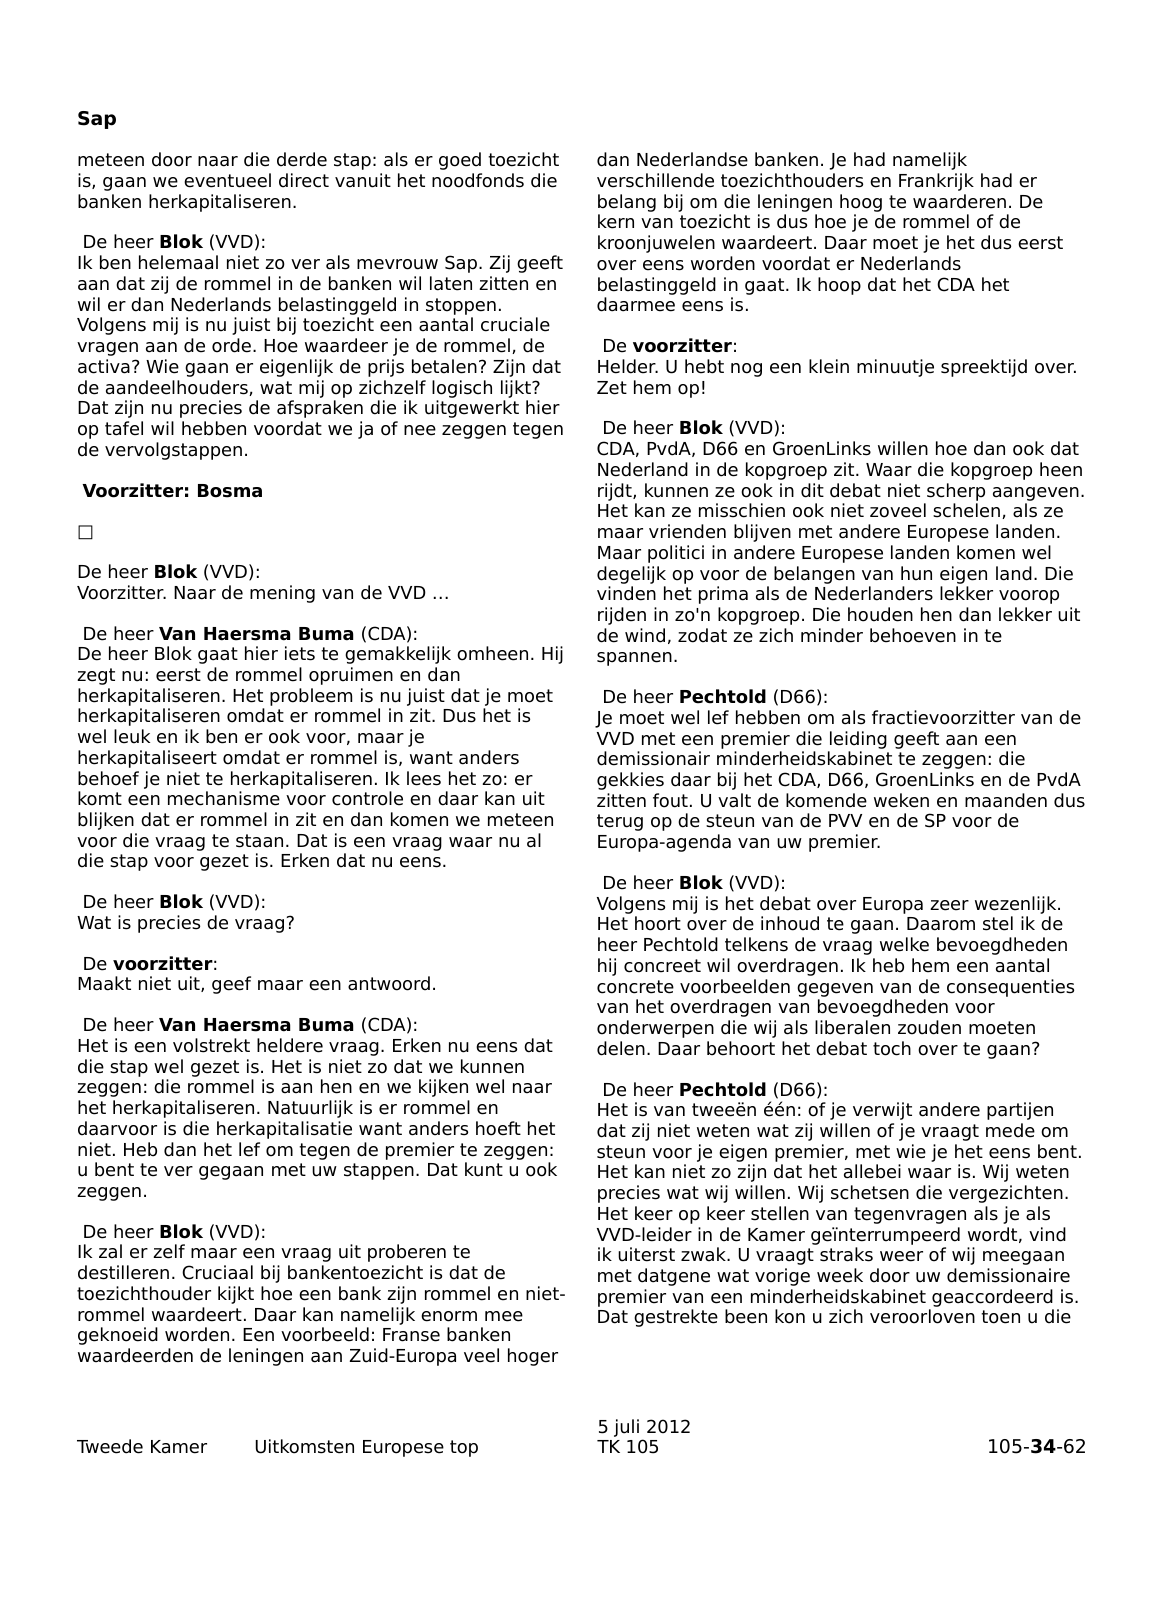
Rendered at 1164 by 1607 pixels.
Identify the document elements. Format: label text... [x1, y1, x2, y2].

text De heer Pechtold (D66): [596, 687, 1087, 708]
text □ [77, 521, 567, 542]
text Maakt niet uit, geef maar een antwoord. [77, 974, 567, 995]
text Voorzitter. Naar de mening van de VVD … [77, 583, 567, 603]
text De heer Blok (VVD): [77, 562, 567, 583]
text Volgens mij is het debat over Europa zeer wezenlijk. Het hoort over de inhoud te gaan. Daarom stel ik de heer Pechtold telkens de vraag welke bevoegdheden hij concreet wil overdragen. Ik heb hem een aantal concrete voorbeelden gegeven van de consequenties van het overdragen van bevoegdheden voor onderwerpen die wij als liberalen zouden moeten delen. Daar behoort het debat toch over te gaan? [596, 893, 1087, 1059]
text De heer Van Haersma Buma (CDA): [77, 1015, 567, 1036]
text De voorzitter: [596, 336, 1087, 357]
text meteen door naar die derde stap: als er goed toezicht is, gaan we eventueel direct vanuit het noodfonds die banken herkapitaliseren. [77, 150, 567, 212]
text De heer Van Haersma Buma (CDA): [77, 623, 567, 644]
text De heer Blok gaat hier iets te gemakkelijk omheen. Hij zegt nu: eerst de rommel opruimen en dan herkapitaliseren. Het probleem is nu juist dat je moet herkapitaliseren omdat er rommel in zit. Dus het is wel leuk en ik ben er ook voor, maar je herkapitaliseert omdat er rommel is, want anders behoef je niet te herkapitaliseren. Ik lees het zo: er komt een mechanisme voor controle en daar kan uit blijken dat er rommel in zit en dan komen we meteen voor die vraag te staan. Dat is een vraag waar nu al die stap voor gezet is. Erken dat nu eens. [77, 644, 567, 872]
text Het is een volstrekt heldere vraag. Erken nu eens dat die stap wel gezet is. Het is niet zo dat we kunnen zeggen: die rommel is aan hen en we kijken wel naar het herkapitaliseren. Natuurlijk is er rommel en daarvoor is die herkapitalisatie want anders hoeft het niet. Heb dan het lef om tegen de premier te zeggen: u bent te ver gegaan met uw stappen. Dat kunt u ook zeggen. [77, 1036, 567, 1202]
text De heer Pechtold (D66): [596, 1079, 1087, 1100]
text De heer Blok (VVD): [596, 873, 1087, 893]
text dan Nederlandse banken. Je had namelijk verschillende toezichthouders en Frankrijk had er belang bij om die leningen hoog te waarderen. De kern van toezicht is dus hoe je de rommel of de kroonjuwelen waardeert. Daar moet je het dus eerst over eens worden voordat er Nederlands belastinggeld in gaat. Ik hoop dat het CDA het daarmee eens is. [596, 150, 1087, 316]
text De heer Blok (VVD): [596, 418, 1087, 439]
text Je moet wel lef hebben om als fractievoorzitter van de VVD met een premier die leiding geeft aan een demissionair minderheidskabinet te zeggen: die gekkies daar bij het CDA, D66, GroenLinks en de PvdA zitten fout. U valt de komende weken en maanden dus terug op de steun van de PVV en de SP voor de Europa-agenda van uw premier. [596, 708, 1087, 853]
text Het is van tweeën één: of je verwijt andere partijen dat zij niet weten wat zij willen of je vraagt mede om steun voor je eigen premier, met wie je het eens bent. Het kan niet zo zijn dat het allebei waar is. Wij weten precies wat wij willen. Wij schetsen die vergezichten. Het keer op keer stellen van tegenvragen als je als VVD-leider in de Kamer geïnterrumpeerd wordt, vind ik uiterst zwak. U vraagt straks weer of wij meegaan met datgene wat vorige week door uw demissionaire premier van een minderheidskabinet geaccordeerd is. Dat gestrekte been kon u zich veroorloven toen u die [596, 1100, 1087, 1328]
text Wat is precies de vraag? [77, 913, 567, 933]
text De heer Blok (VVD): [77, 1222, 567, 1242]
text De heer Blok (VVD): [77, 892, 567, 913]
text De voorzitter: [77, 953, 567, 974]
text CDA, PvdA, D66 en GroenLinks willen hoe dan ook dat Nederland in de kopgroep zit. Waar die kopgroep heen rijdt, kunnen ze ook in dit debat niet scherp aangeven. Het kan ze misschien ook niet zoveel schelen, als ze maar vrienden blijven met andere Europese landen. Maar politici in andere Europese landen komen wel degelijk op voor de belangen van hun eigen land. Die vinden het prima als de Nederlanders lekker voorop rijden in zo'n kopgroep. Die houden hen dan lekker uit de wind, zodat ze zich minder behoeven in te spannen. [596, 439, 1087, 667]
text Voorzitter: Bosma [77, 480, 567, 501]
text De heer Blok (VVD): [77, 232, 567, 253]
text Ik zal er zelf maar een vraag uit proberen te destilleren. Cruciaal bij bankentoezicht is dat de toezichthouder kijkt hoe een bank zijn rommel en niet-rommel waardeert. Daar kan namelijk enorm mee geknoeid worden. Een voorbeeld: Franse banken waardeerden de leningen aan Zuid-Europa veel hoger [77, 1242, 567, 1367]
text Helder. U hebt nog een klein minuutje spreektijd over. Zet hem op! [596, 357, 1087, 398]
text Ik ben helemaal niet zo ver als mevrouw Sap. Zij geeft aan dat zij de rommel in de banken wil laten zitten en wil er dan Nederlands belastinggeld in stoppen. Volgens mij is nu juist bij toezicht een aantal cruciale vragen aan de orde. Hoe waardeer je de rommel, de activa? Wie gaan er eigenlijk de prijs betalen? Zijn dat de aandeelhouders, wat mij op zichzelf logisch lijkt? Dat zijn nu precies de afspraken die ik uitgewerkt hier op tafel wil hebben voordat we ja of nee zeggen tegen de vervolgstappen. [77, 253, 567, 460]
